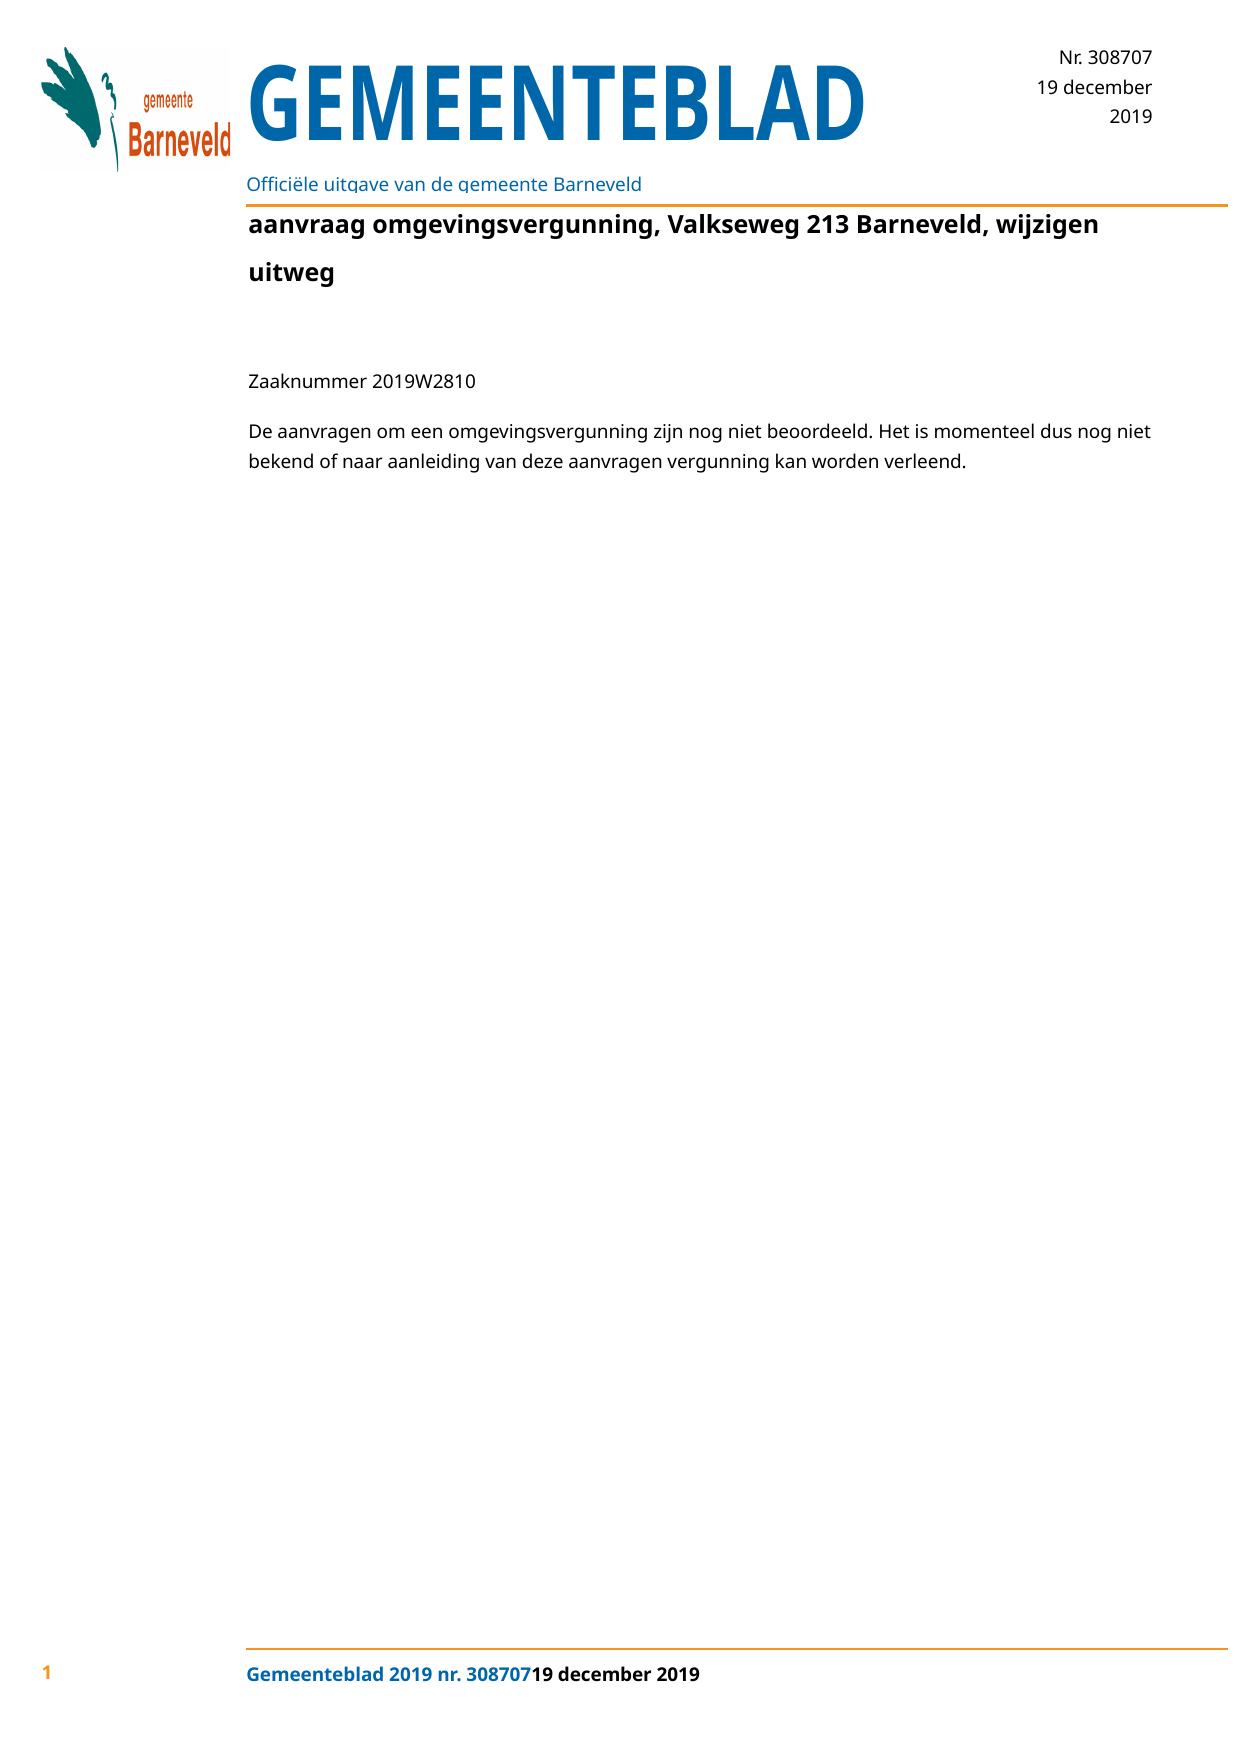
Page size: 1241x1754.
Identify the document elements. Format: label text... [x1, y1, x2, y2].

text De aanvragen om een omgevingsvergunning zijn nog niet beoordeeld. Het is momenteel dus nog niet bekend of naar aanleiding van deze aanvragen vergunning kan worden verleend. [248, 419, 1152, 474]
picture [41, 47, 231, 172]
text Zaaknummer 2019W2810 [248, 368, 1152, 394]
text aanvraag omgevingsvergunning, Valkseweg 213 Barneveld, wijzigen uitweg [248, 207, 1152, 288]
